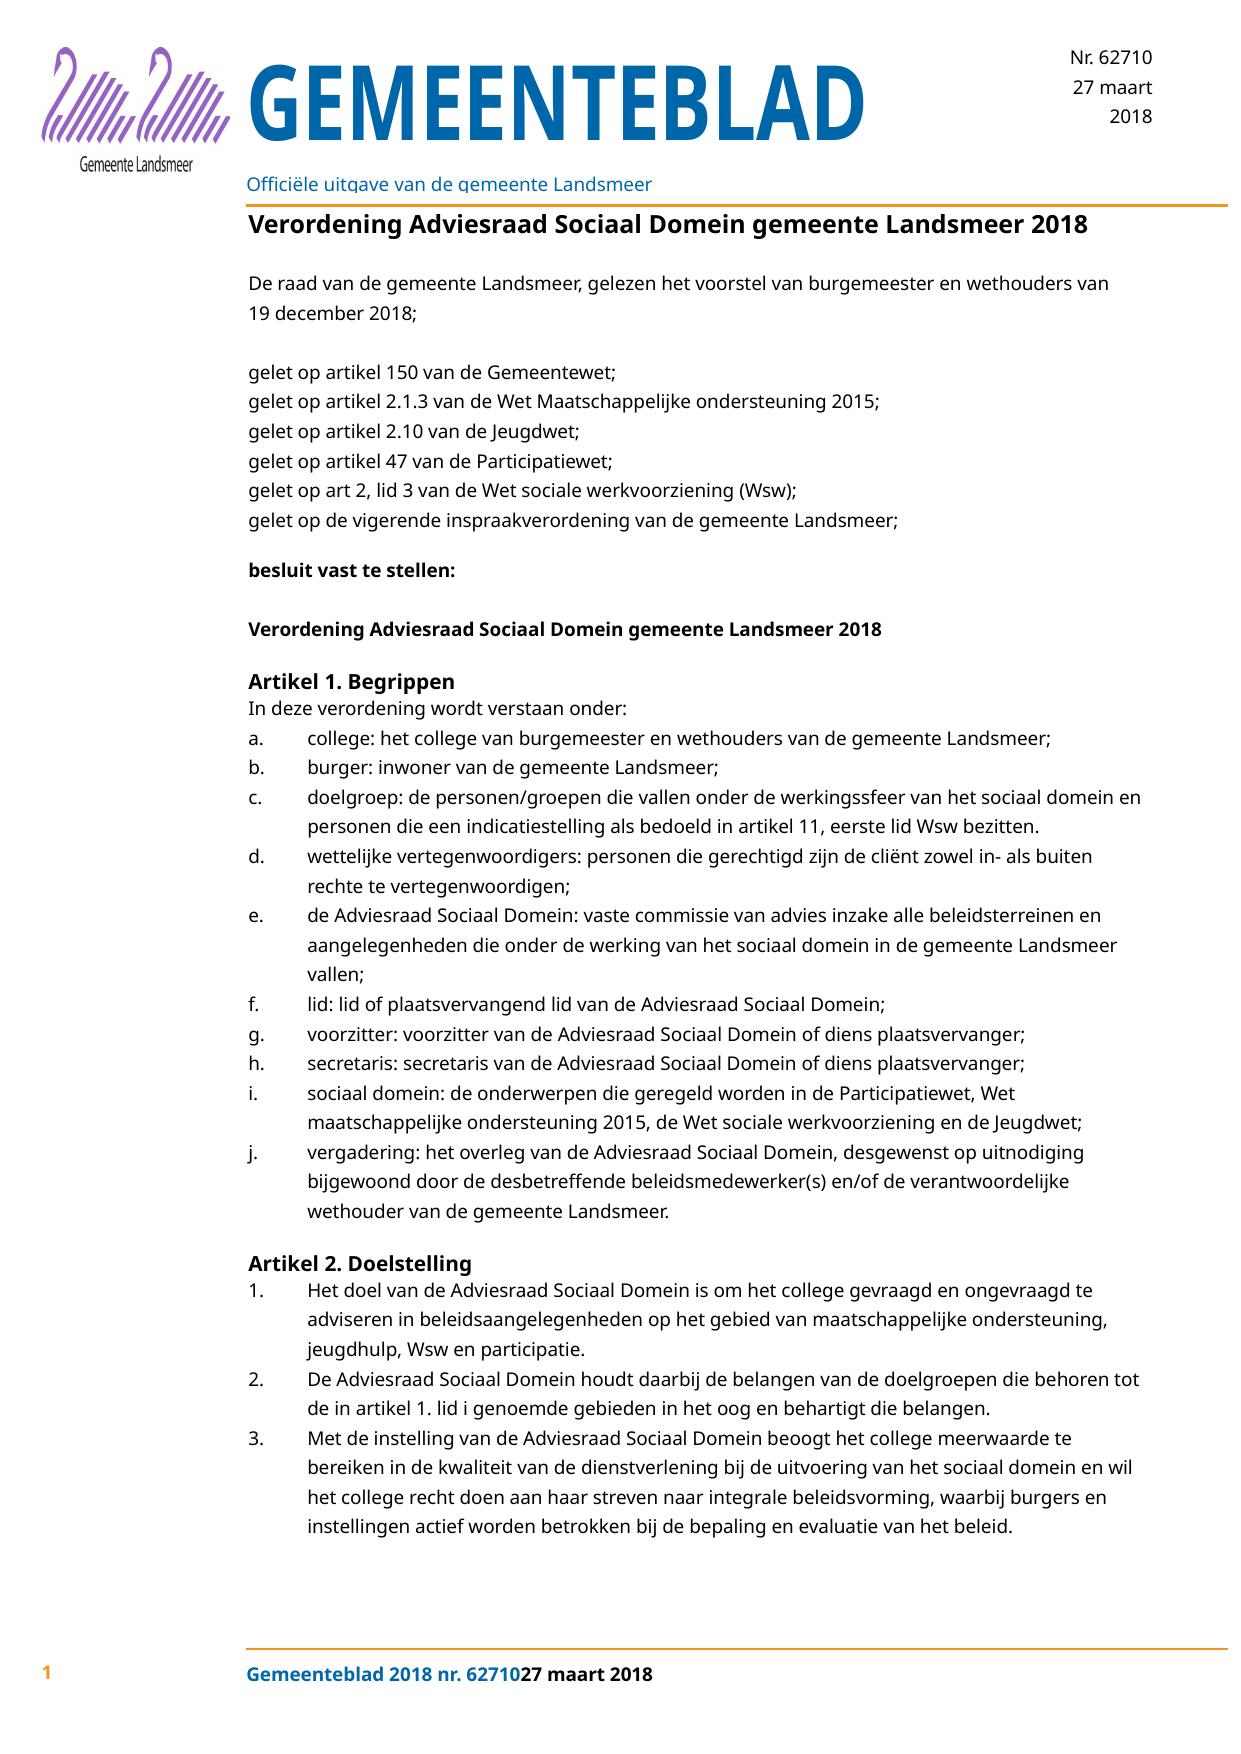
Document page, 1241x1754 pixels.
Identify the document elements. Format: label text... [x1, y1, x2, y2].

list wettelijke vertegenwoordigers: personen die gerechtigd zijn de cliënt zowel in- als buiten rechte te vertegenwoordigen; [248, 843, 1152, 898]
list burger: inwoner van de gemeente Landsmeer; [248, 754, 1152, 780]
list vergadering: het overleg van de Adviesraad Sociaal Domein, desgewenst op uitnodiging bijgewoond door de desbetreffende beleidsmedewerker(s) en/of de verantwoordelijke wethouder van de gemeente Landsmeer. [248, 1139, 1152, 1224]
list doelgroep: de personen/groepen die vallen onder de werkingssfeer van het sociaal domein en personen die een indicatiestelling als bedoeld in artikel 11, eerste lid Wsw bezitten. [248, 784, 1152, 839]
text gelet op artikel 47 van de Participatiewet; [248, 448, 1152, 473]
text gelet op art 2, lid 3 van de Wet sociale werkvoorziening (Wsw); [248, 477, 1152, 503]
list voorzitter: voorzitter van de Adviesraad Sociaal Domein of diens plaatsvervanger; [248, 1021, 1152, 1046]
text Verordening Adviesraad Sociaal Domein gemeente Landsmeer 2018 [248, 207, 1152, 241]
list Het doel van de Adviesraad Sociaal Domein is om het college gevraagd en ongevraagd te adviseren in beleidsaangelegenheden op het gebied van maatschappelijke ondersteuning, jeugdhulp, Wsw en participatie. [248, 1277, 1152, 1362]
text In deze verordening wordt verstaan onder: [248, 695, 1152, 721]
text Artikel 1. Begrippen [248, 667, 1152, 695]
text gelet op artikel 2.1.3 van de Wet Maatschappelijke ondersteuning 2015; [248, 389, 1152, 414]
list De Adviesraad Sociaal Domein houdt daarbij de belangen van de doelgroepen die behoren tot de in artikel 1. lid i genoemde gebieden in het oog en behartigt die belangen. [248, 1366, 1152, 1421]
list de Adviesraad Sociaal Domein: vaste commissie van advies inzake alle beleidsterreinen en aangelegenheden die onder de werking van het sociaal domein in de gemeente Landsmeer vallen; [248, 902, 1152, 987]
list lid: lid of plaatsvervangend lid van de Adviesraad Sociaal Domein; [248, 991, 1152, 1017]
list college: het college van burgemeester en wethouders van de gemeente Landsmeer; [248, 725, 1152, 751]
text Artikel 2. Doelstelling [248, 1249, 1152, 1277]
list secretaris: secretaris van de Adviesraad Sociaal Domein of diens plaatsvervanger; [248, 1050, 1152, 1076]
text De raad van de gemeente Landsmeer, gelezen het voorstel van burgemeester en wethouders van 19 december 2018; [248, 270, 1152, 326]
text gelet op artikel 2.10 van de Jeugdwet; [248, 418, 1152, 444]
text gelet op de vigerende inspraakverordening van de gemeente Landsmeer; [248, 507, 1152, 533]
list Met de instelling van de Adviesraad Sociaal Domein beoogt het college meerwaarde te bereiken in de kwaliteit van de dienstverlening bij de uitvoering van het sociaal domein en wil het college recht doen aan haar streven naar integrale beleidsvorming, waarbij burgers en instellingen actief worden betrokken bij de bepaling en evaluatie van het beleid. [248, 1425, 1152, 1539]
text Verordening Adviesraad Sociaal Domein gemeente Landsmeer 2018 [248, 616, 1152, 642]
list sociaal domein: de onderwerpen die geregeld worden in de Participatiewet, Wet maatschappelijke ondersteuning 2015, de Wet sociale werkvoorziening en de Jeugdwet; [248, 1080, 1152, 1135]
text gelet op artikel 150 van de Gemeentewet; [248, 359, 1152, 385]
picture [41, 47, 231, 172]
text besluit vast te stellen: [248, 557, 1152, 583]
